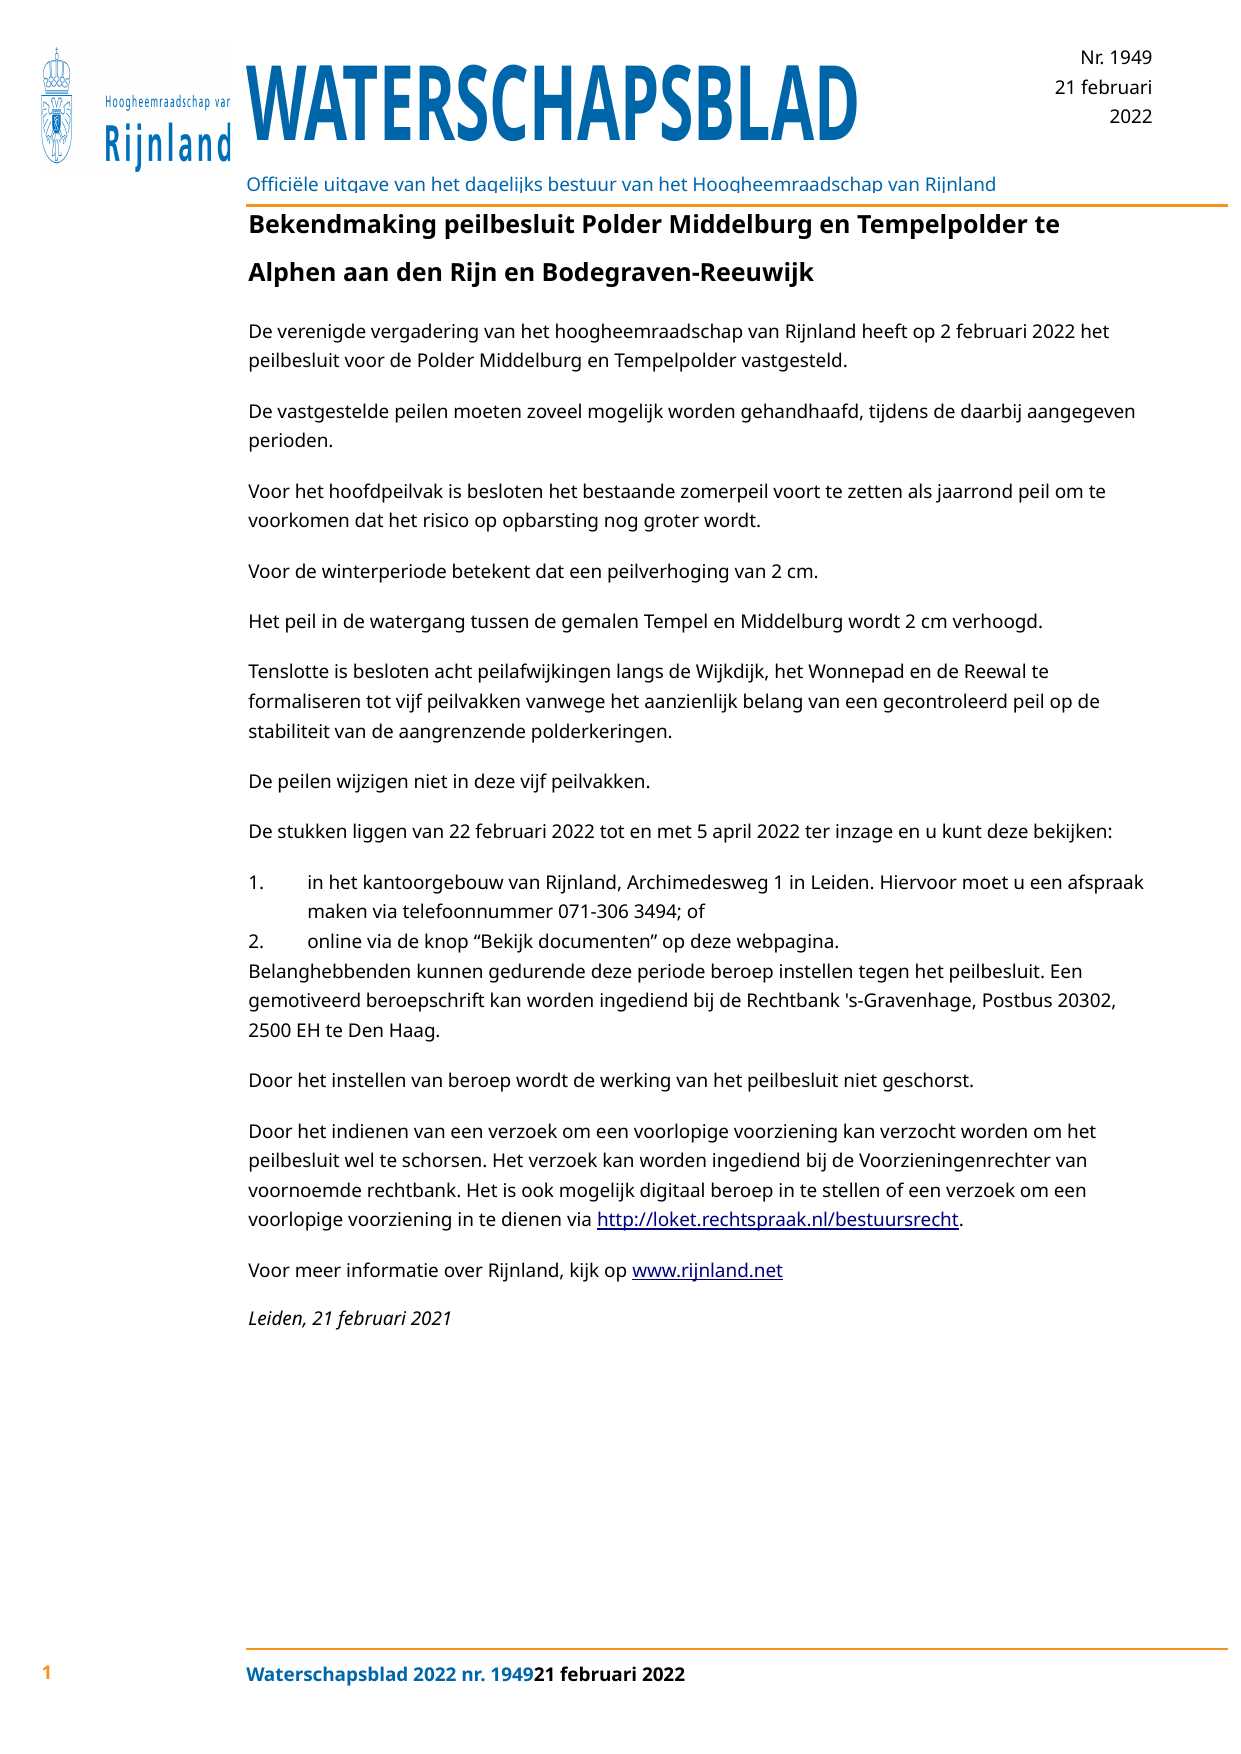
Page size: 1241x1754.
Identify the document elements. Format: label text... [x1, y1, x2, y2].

text De peilen wijzigen niet in deze vijf peilvakken. [248, 768, 1152, 794]
text Door het indienen van een verzoek om een voorlopige voorziening kan verzocht worden om het peilbesluit wel te schorsen. Het verzoek kan worden ingediend bij de Voorzieningenrechter van voornoemde rechtbank. Het is ook mogelijk digitaal beroep in te stellen of een verzoek om een voorlopige voorziening in te dienen via http://loket.rechtspraak.nl/bestuursrecht. [248, 1118, 1152, 1232]
text Voor de winterperiode betekent dat een peilverhoging van 2 cm. [248, 558, 1152, 584]
text Bekendmaking peilbesluit Polder Middelburg en Tempelpolder te Alphen aan den Rijn en Bodegraven-Reeuwijk [248, 207, 1152, 288]
text Het peil in de watergang tussen de gemalen Tempel en Middelburg wordt 2 cm verhoogd. [248, 608, 1152, 634]
text Leiden, 21 februari 2021 [248, 1305, 1152, 1331]
text De stukken liggen van 22 februari 2022 tot en met 5 april 2022 ter inzage en u kunt deze bekijken: [248, 819, 1152, 844]
text Tenslotte is besloten acht peilafwijkingen langs de Wijkdijk, het Wonnepad en de Reewal te formaliseren tot vijf peilvakken vanwege het aanzienlijk belang van een gecontroleerd peil op de stabiliteit van de aangrenzende polderkeringen. [248, 659, 1152, 744]
picture [41, 47, 231, 172]
text Belanghebbenden kunnen gedurende deze periode beroep instellen tegen het peilbesluit. Een gemotiveerd beroepschrift kan worden ingediend bij de Rechtbank 's-Gravenhage, Postbus 20302, 2500 EH te Den Haag. [248, 958, 1152, 1043]
text De vastgestelde peilen moeten zoveel mogelijk worden gehandhaafd, tijdens de daarbij aangegeven perioden. [248, 398, 1152, 453]
list online via de knop “Bekijk documenten” op deze webpagina. [248, 928, 1152, 954]
text De verenigde vergadering van het hoogheemraadschap van Rijnland heeft op 2 februari 2022 het peilbesluit voor de Polder Middelburg en Tempelpolder vastgesteld. [248, 318, 1152, 373]
text Voor het hoofdpeilvak is besloten het bestaande zomerpeil voort te zetten als jaarrond peil om te voorkomen dat het risico op opbarsting nog groter wordt. [248, 478, 1152, 533]
list in het kantoorgebouw van Rijnland, Archimedesweg 1 in Leiden. Hiervoor moet u een afspraak maken via telefoonnummer 071-306 3494; of [248, 869, 1152, 924]
text Voor meer informatie over Rijnland, kijk op www.rijnland.net [248, 1257, 1152, 1283]
text Door het instellen van beroep wordt de werking van het peilbesluit niet geschorst. [248, 1067, 1152, 1093]
